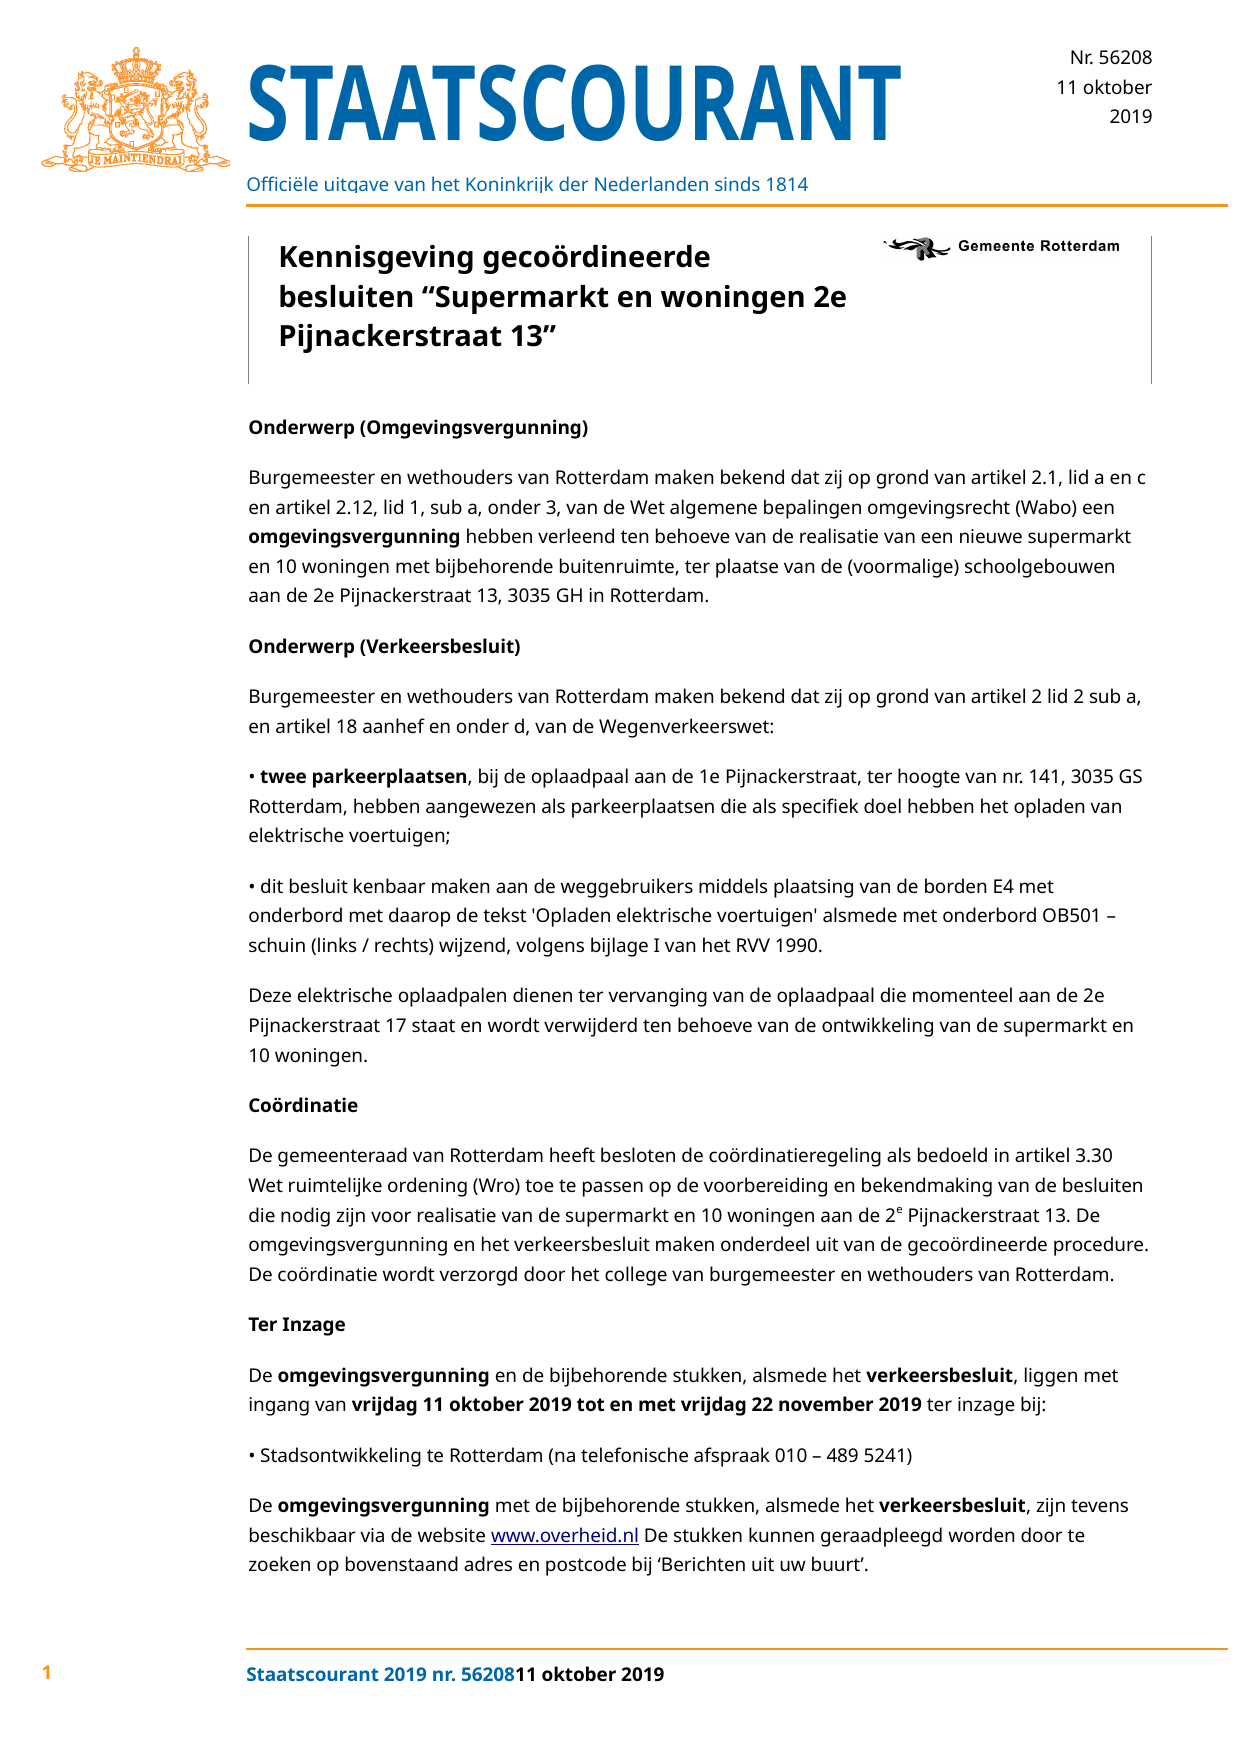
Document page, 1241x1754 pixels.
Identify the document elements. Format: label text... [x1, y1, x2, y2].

text Burgemeester en wethouders van Rotterdam maken bekend dat zij op grond van artikel 2.1, lid a en c en artikel 2.12, lid 1, sub a, onder 3, van de Wet algemene bepalingen omgevingsrecht (Wabo) een omgevingsvergunning hebben verleend ten behoeve van de realisatie van een nieuwe supermarkt en 10 woningen met bijbehorende buitenruimte, ter plaatse van de (voormalige) schoolgebouwen aan de 2e Pijnackerstraat 13, 3035 GH in Rotterdam. [248, 464, 1152, 608]
text • Stadsontwikkeling te Rotterdam (na telefonische afspraak 010 – 489 5241) [248, 1442, 1152, 1468]
picture [41, 47, 231, 172]
text • twee parkeerplaatsen, bij de oplaadpaal aan de 1e Pijnackerstraat, ter hoogte van nr. 141, 3035 GS Rotterdam, hebben aangewezen als parkeerplaatsen die als specifiek doel hebben het opladen van elektrische voertuigen; [248, 763, 1152, 848]
text Burgemeester en wethouders van Rotterdam maken bekend dat zij op grond van artikel 2 lid 2 sub a, en artikel 18 aanhef en onder d, van de Wegenverkeerswet: [248, 683, 1152, 739]
table_header Kennisgeving gecoördineerde besluiten “Supermarkt en woningen 2e Pijnackerstraat 13” [249, 236, 850, 384]
text De gemeenteraad van Rotterdam heeft besloten de coördinatieregeling als bedoeld in artikel 3.30 Wet ruimtelijke ordening (Wro) toe te passen op de voorbereiding en bekendmaking van de besluiten die nodig zijn voor realisatie van de supermarkt en 10 woningen aan de 2e Pijnackerstraat 13. De omgevingsvergunning en het verkeersbesluit maken onderdeel uit van de gecoördineerde procedure. De coördinatie wordt verzorgd door het college van burgemeester en wethouders van Rotterdam. [248, 1143, 1152, 1287]
table_header [850, 236, 1151, 384]
text Onderwerp (Verkeersbesluit) [248, 633, 1152, 659]
text Deze elektrische oplaadpalen dienen ter vervanging van de oplaadpaal die momenteel aan de 2e Pijnackerstraat 17 staat en wordt verwijderd ten behoeve van de ontwikkeling van de supermarkt en 10 woningen. [248, 983, 1152, 1068]
text • dit besluit kenbaar maken aan de weggebruikers middels plaatsing van de borden E4 met onderbord met daarop de tekst 'Opladen elektrische voertuigen' alsmede met onderbord OB501 –schuin (links / rechts) wijzend, volgens bijlage I van het RVV 1990. [248, 873, 1152, 958]
text De omgevingsvergunning en de bijbehorende stukken, alsmede het verkeersbesluit, liggen met ingang van vrijdag 11 oktober 2019 tot en met vrijdag 22 november 2019 ter inzage bij: [248, 1362, 1152, 1417]
text Ter Inzage [248, 1311, 1152, 1337]
text Onderwerp (Omgevingsvergunning) [248, 414, 1152, 440]
picture [882, 236, 1119, 261]
text Coördinatie [248, 1092, 1152, 1118]
text De omgevingsvergunning met de bijbehorende stukken, alsmede het verkeersbesluit, zijn tevens beschikbaar via de website www.overheid.nl De stukken kunnen geraadpleegd worden door te zoeken op bovenstaand adres en postcode bij ‘Berichten uit uw buurt’. [248, 1492, 1152, 1577]
